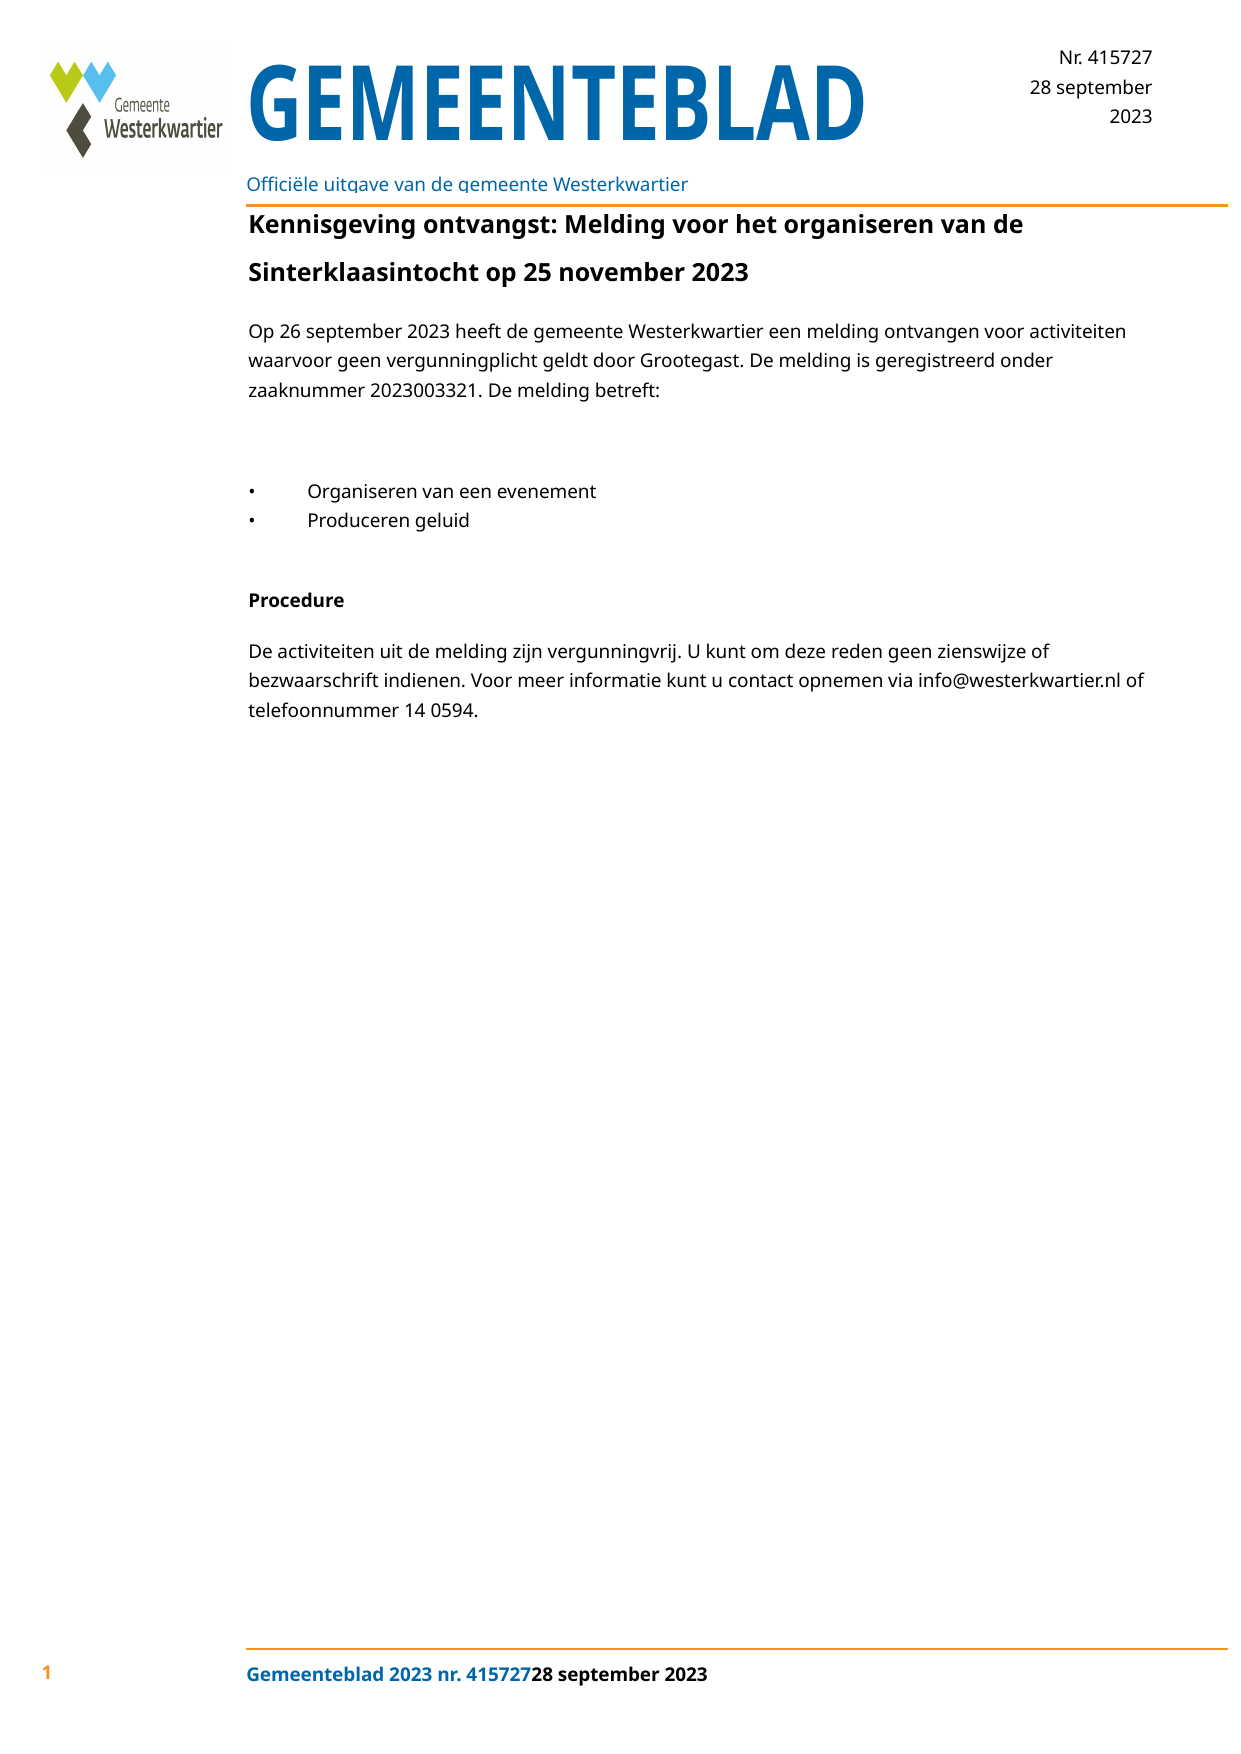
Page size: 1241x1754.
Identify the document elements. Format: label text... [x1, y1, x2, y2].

list Organiseren van een evenement [248, 478, 1152, 504]
text De activiteiten uit de melding zijn vergunningvrij. U kunt om deze reden geen zienswijze of bezwaarschrift indienen. Voor meer informatie kunt u contact opnemen via info@westerkwartier.nl of telefoonnummer 14 0594. [248, 638, 1152, 723]
list Produceren geluid [248, 507, 1152, 533]
text Op 26 september 2023 heeft de gemeente Westerkwartier een melding ontvangen voor activiteiten waarvoor geen vergunningplicht geldt door Grootegast. De melding is geregistreerd onder zaaknummer 2023003321. De melding betreft: [248, 318, 1152, 403]
text Procedure [248, 587, 1152, 613]
picture [41, 47, 231, 172]
text Kennisgeving ontvangst: Melding voor het organiseren van de Sinterklaasintocht op 25 november 2023 [248, 207, 1152, 288]
